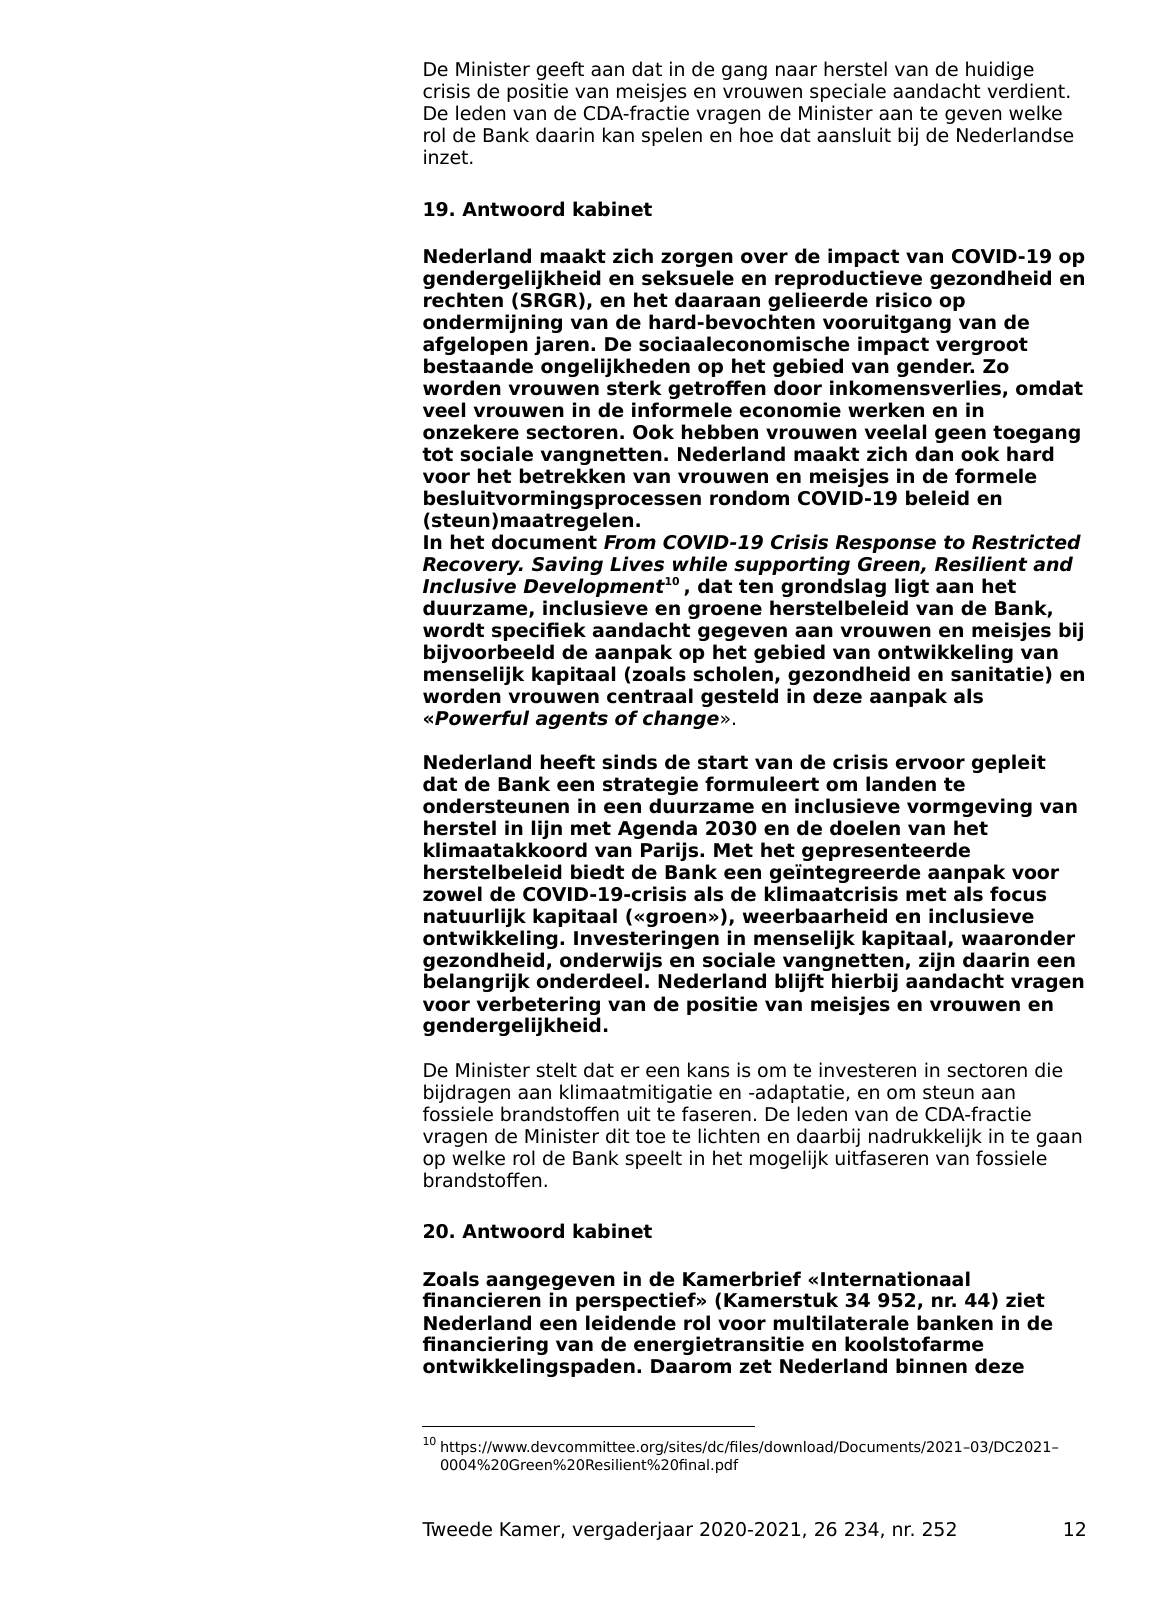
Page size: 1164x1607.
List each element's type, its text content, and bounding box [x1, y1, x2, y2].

text De Minister geeft aan dat in de gang naar herstel van de huidige crisis de positie van meisjes en vrouwen speciale aandacht verdient. De leden van de CDA-fractie vragen de Minister aan te geven welke rol de Bank daarin kan spelen en hoe dat aansluit bij de Nederlandse inzet. [422, 59, 1087, 169]
text In het document From COVID-19 Crisis Response to Restricted Recovery. Saving Lives while supporting Green, Resilient and Inclusive Development, dat ten grondslag ligt aan het duurzame, inclusieve en groene herstelbeleid van de Bank, wordt specifiek aandacht gegeven aan vrouwen en meisjes bij bijvoorbeeld de aanpak op het gebied van ontwikkeling van menselijk kapitaal (zoals scholen, gezondheid en sanitatie) en worden vrouwen centraal gesteld in deze aanpak als «Powerful agents of change». [422, 532, 1087, 729]
subtitle 19. Antwoord kabinet [422, 199, 1087, 221]
text https://www.devcommittee.org/sites/dc/files/download/Documents/2021–03/DC2021–0004%20Green%20Resilient%20final.pdf [422, 1435, 1087, 1474]
text Nederland maakt zich zorgen over de impact van COVID-19 op gendergelijkheid en seksuele en reproductieve gezondheid en rechten (SRGR), en het daaraan gelieerde risico op ondermijning van de hard-bevochten vooruitgang van de afgelopen jaren. De sociaaleconomische impact vergroot bestaande ongelijkheden op het gebied van gender. Zo worden vrouwen sterk getroffen door inkomensverlies, omdat veel vrouwen in de informele economie werken en in onzekere sectoren. Ook hebben vrouwen veelal geen toegang tot sociale vangnetten. Nederland maakt zich dan ook hard voor het betrekken van vrouwen en meisjes in de formele besluitvormingsprocessen rondom COVID-19 beleid en (steun)maatregelen. [422, 246, 1087, 532]
subtitle 20. Antwoord kabinet [422, 1221, 1087, 1243]
text De Minister stelt dat er een kans is om te investeren in sectoren die bijdragen aan klimaatmitigatie en -adaptatie, en om steun aan fossiele brandstoffen uit te faseren. De leden van de CDA-fractie vragen de Minister dit toe te lichten en daarbij nadrukkelijk in te gaan op welke rol de Bank speelt in het mogelijk uitfaseren van fossiele brandstoffen. [422, 1059, 1087, 1191]
text Nederland heeft sinds de start van de crisis ervoor gepleit dat de Bank een strategie formuleert om landen te ondersteunen in een duurzame en inclusieve vormgeving van herstel in lijn met Agenda 2030 en de doelen van het klimaatakkoord van Parijs. Met het gepresenteerde herstelbeleid biedt de Bank een geïntegreerde aanpak voor zowel de COVID-19-crisis als de klimaatcrisis met als focus natuurlijk kapitaal («groen»), weerbaarheid en inclusieve ontwikkeling. Investeringen in menselijk kapitaal, waaronder gezondheid, onderwijs en sociale vangnetten, zijn daarin een belangrijk onderdeel. Nederland blijft hierbij aandacht vragen voor verbetering van de positie van meisjes en vrouwen en gendergelijkheid. [422, 752, 1087, 1037]
text Zoals aangegeven in de Kamerbrief «Internationaal financieren in perspectief» (Kamerstuk 34 952, nr. 44) ziet Nederland een leidende rol voor multilaterale banken in de financiering van de energietransitie en koolstofarme ontwikkelingspaden. Daarom zet Nederland binnen deze [422, 1268, 1087, 1378]
